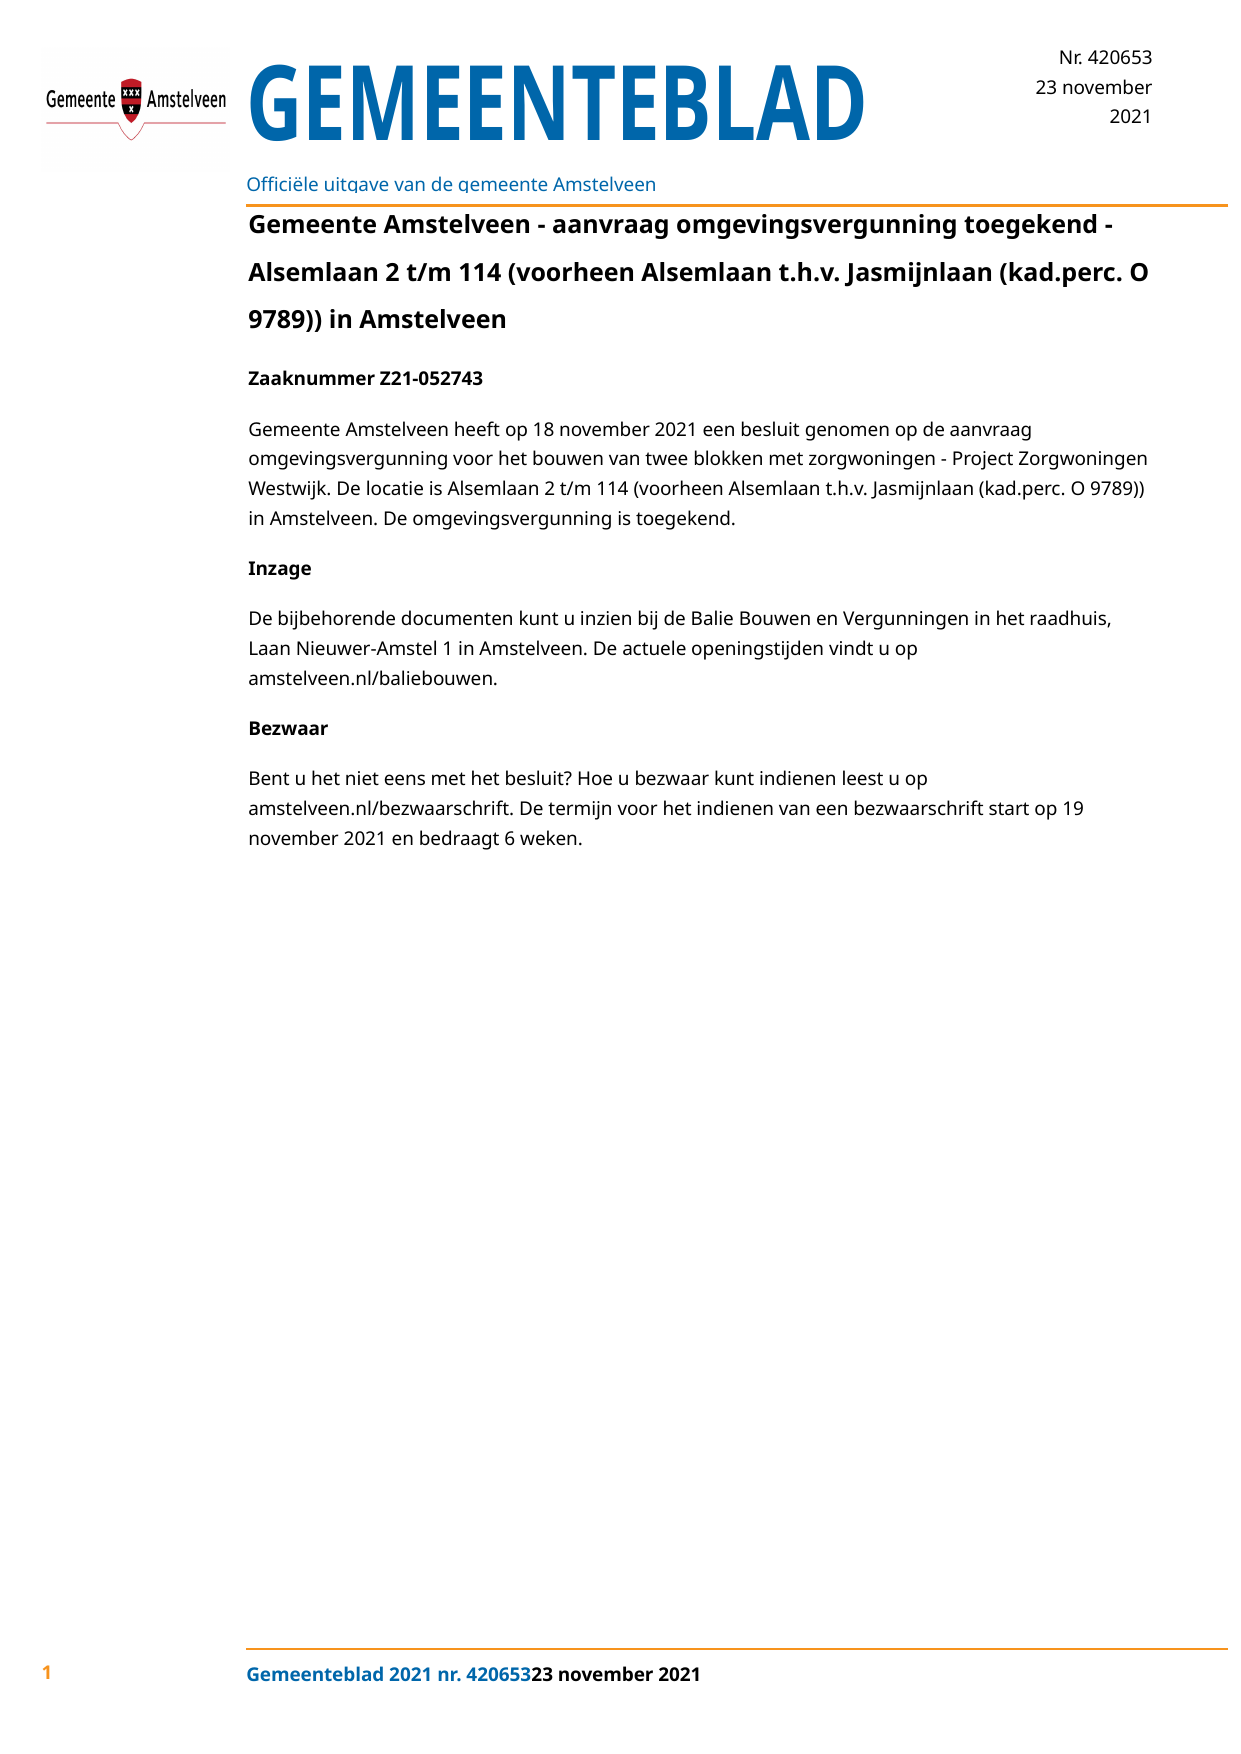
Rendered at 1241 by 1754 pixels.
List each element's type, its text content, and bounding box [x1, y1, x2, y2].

picture [41, 47, 231, 172]
text Zaaknummer Z21-052743 [248, 366, 1152, 391]
text De bijbehorende documenten kunt u inzien bij de Balie Bouwen en Vergunningen in het raadhuis, Laan Nieuwer-Amstel 1 in Amstelveen. De actuele openingstijden vindt u op amstelveen.nl/baliebouwen. [248, 606, 1152, 690]
text Gemeente Amstelveen - aanvraag omgevingsvergunning toegekend - Alsemlaan 2 t/m 114 (voorheen Alsemlaan t.h.v. Jasmijnlaan (kad.perc. O 9789)) in Amstelveen [248, 207, 1152, 336]
text Inzage [248, 555, 1152, 581]
text Bent u het niet eens met het besluit? Hoe u bezwaar kunt indienen leest u op amstelveen.nl/bezwaarschrift. De termijn voor het indienen van een bezwaarschrift start op 19 november 2021 en bedraagt 6 weken. [248, 766, 1152, 850]
text Bezwaar [248, 715, 1152, 741]
text Gemeente Amstelveen heeft op 18 november 2021 een besluit genomen op de aanvraag omgevingsvergunning voor het bouwen van twee blokken met zorgwoningen - Project Zorgwoningen Westwijk. De locatie is Alsemlaan 2 t/m 114 (voorheen Alsemlaan t.h.v. Jasmijnlaan (kad.perc. O 9789)) in Amstelveen. De omgevingsvergunning is toegekend. [248, 416, 1152, 530]
